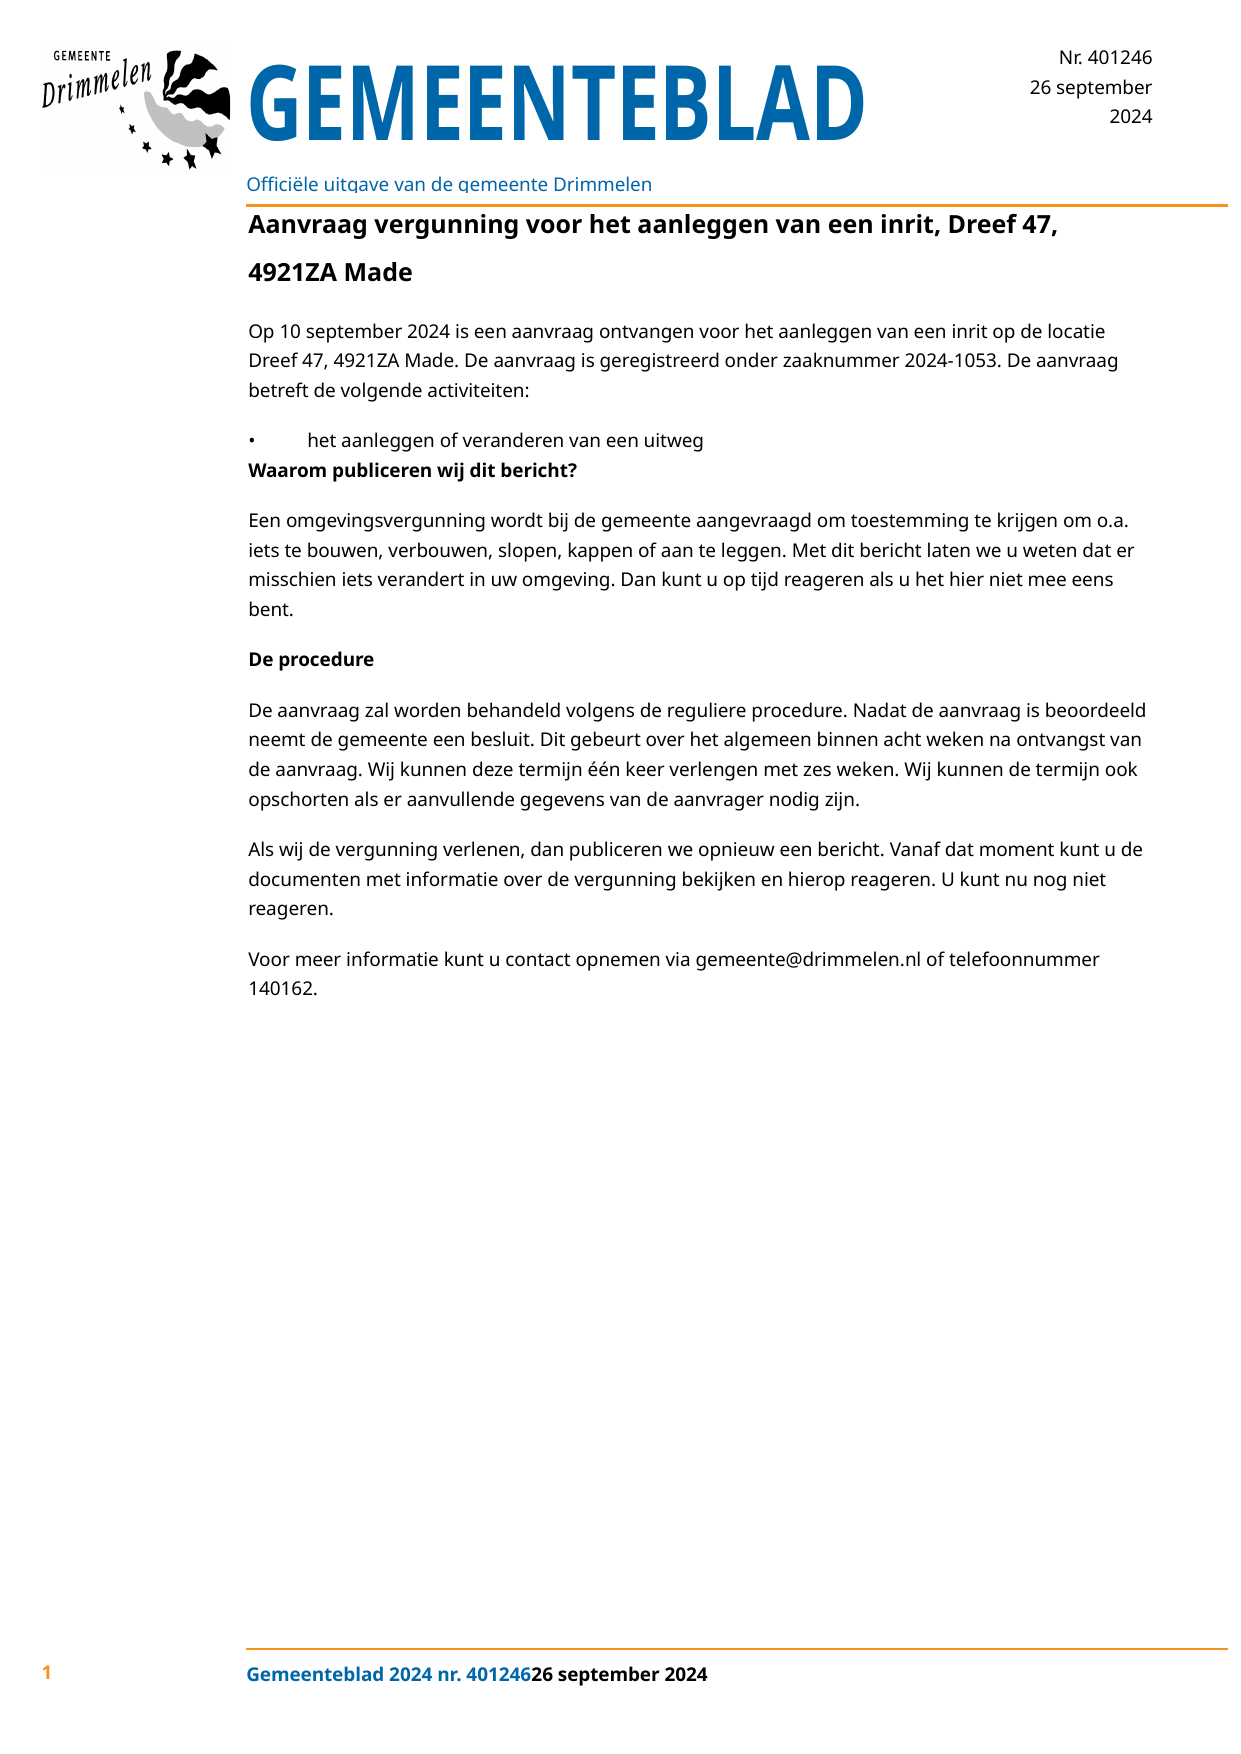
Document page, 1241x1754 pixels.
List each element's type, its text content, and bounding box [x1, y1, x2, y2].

text De procedure [248, 647, 1152, 672]
text Waarom publiceren wij dit bericht? [248, 457, 1152, 483]
text Aanvraag vergunning voor het aanleggen van een inrit, Dreef 47, 4921ZA Made [248, 207, 1152, 288]
list het aanleggen of veranderen van een uitweg [248, 427, 1152, 453]
text Op 10 september 2024 is een aanvraag ontvangen voor het aanleggen van een inrit op de locatie Dreef 47, 4921ZA Made. De aanvraag is geregistreerd onder zaaknummer 2024-1053. De aanvraag betreft de volgende activiteiten: [248, 318, 1152, 403]
text Voor meer informatie kunt u contact opnemen via gemeente@drimmelen.nl of telefoonnummer 140162. [248, 946, 1152, 1001]
text De aanvraag zal worden behandeld volgens de reguliere procedure. Nadat de aanvraag is beoordeeld neemt de gemeente een besluit. Dit gebeurt over het algemeen binnen acht weken na ontvangst van de aanvraag. Wij kunnen deze termijn één keer verlengen met zes weken. Wij kunnen de termijn ook opschorten als er aanvullende gegevens van de aanvrager nodig zijn. [248, 697, 1152, 812]
text Als wij de vergunning verlenen, dan publiceren we opnieuw een bericht. Vanaf dat moment kunt u de documenten met informatie over de vergunning bekijken en hierop reageren. U kunt nu nog niet reageren. [248, 836, 1152, 921]
text Een omgevingsvergunning wordt bij de gemeente aangevraagd om toestemming te krijgen om o.a. iets te bouwen, verbouwen, slopen, kappen of aan te leggen. Met dit bericht laten we u weten dat er misschien iets verandert in uw omgeving. Dan kunt u op tijd reageren als u het hier niet mee eens bent. [248, 507, 1152, 622]
picture [41, 47, 231, 172]
